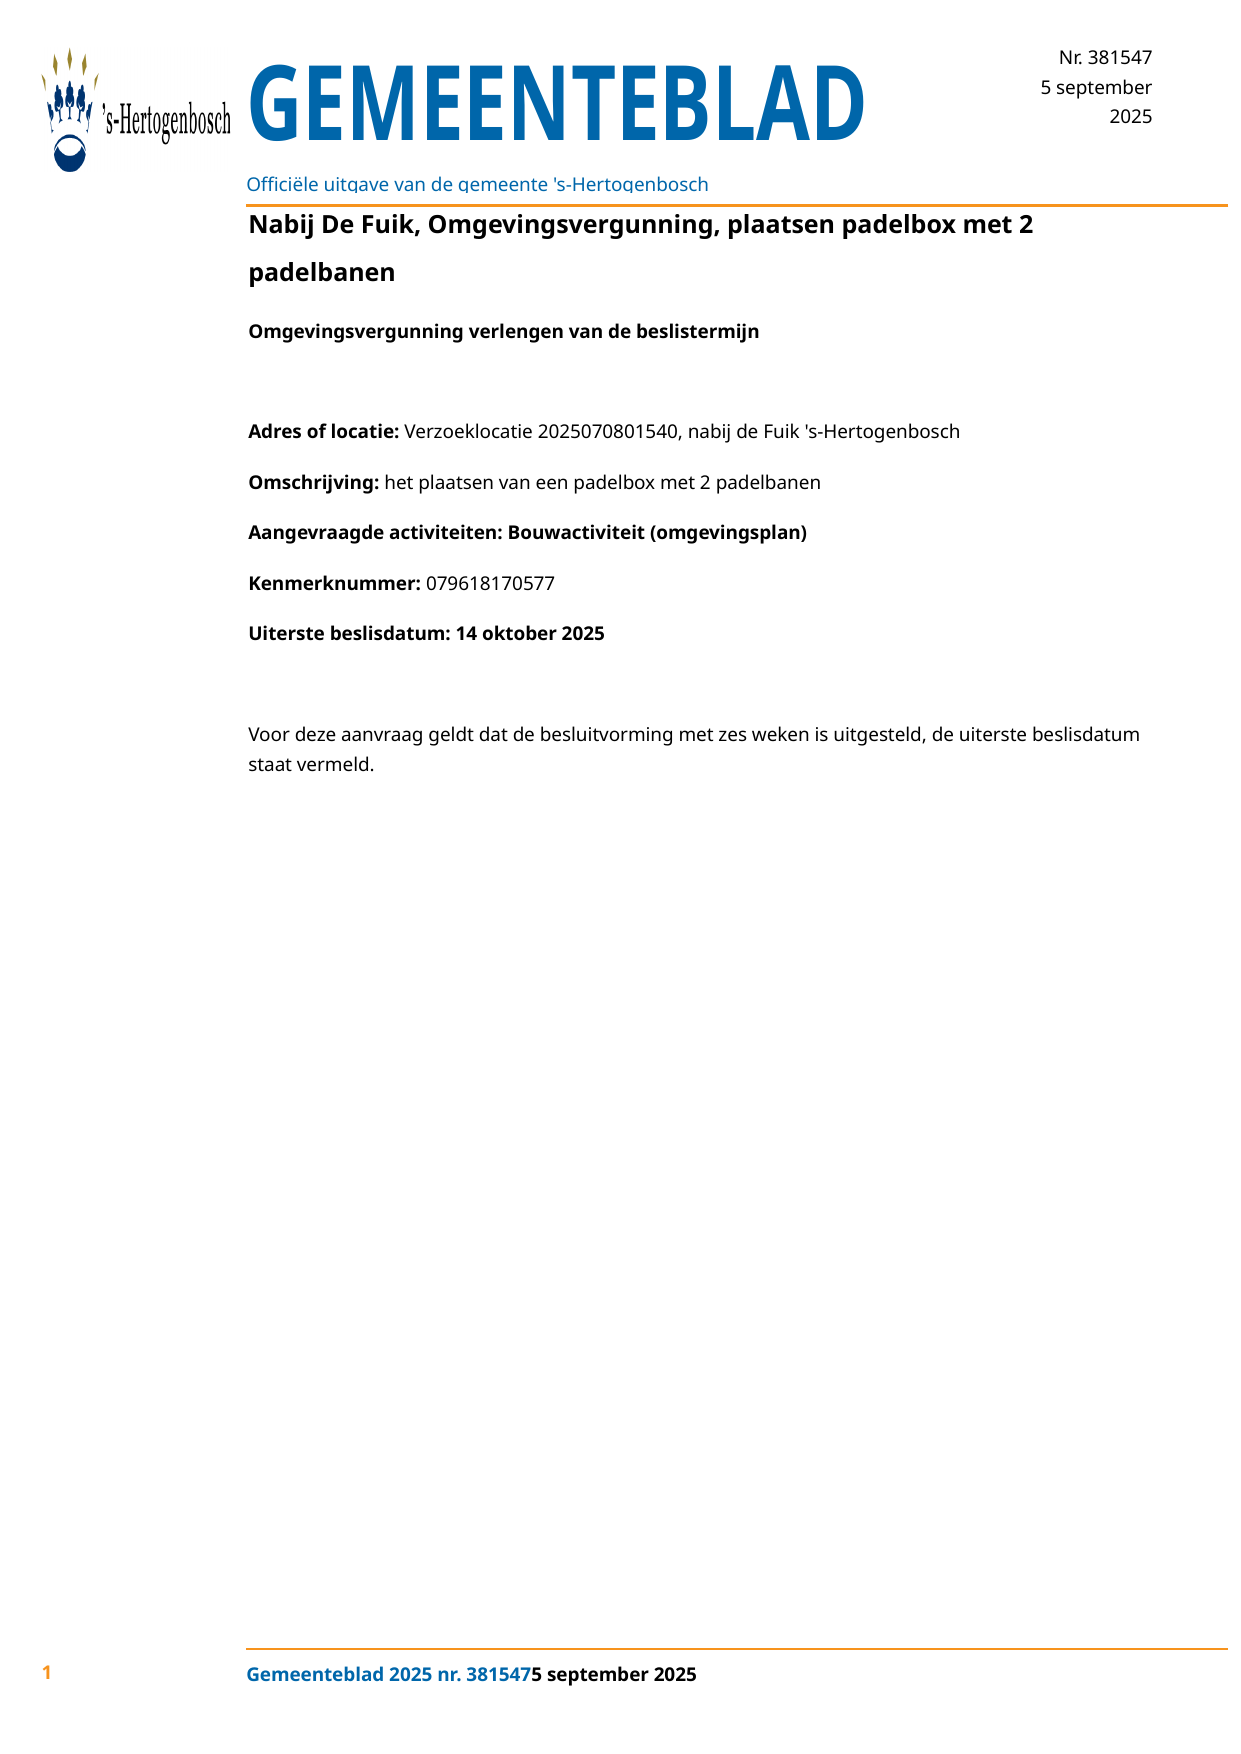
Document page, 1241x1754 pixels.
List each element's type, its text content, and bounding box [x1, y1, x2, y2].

text Aangevraagde activiteiten: Bouwactiviteit (omgevingsplan) [248, 519, 1152, 545]
picture [41, 47, 231, 172]
text Omgevingsvergunning verlengen van de beslistermijn [248, 318, 1152, 344]
text Adres of locatie: Verzoeklocatie 2025070801540, nabij de Fuik 's-Hertogenbosch [248, 419, 1152, 444]
text Omschrijving: het plaatsen van een padelbox met 2 padelbanen [248, 469, 1152, 495]
text Nabij De Fuik, Omgevingsvergunning, plaatsen padelbox met 2 padelbanen [248, 207, 1152, 288]
text Kenmerknummer: 079618170577 [248, 570, 1152, 596]
text Voor deze aanvraag geldt dat de besluitvorming met zes weken is uitgesteld, de uiterste beslisdatum staat vermeld. [248, 721, 1152, 777]
text Uiterste beslisdatum: 14 oktober 2025 [248, 620, 1152, 646]
